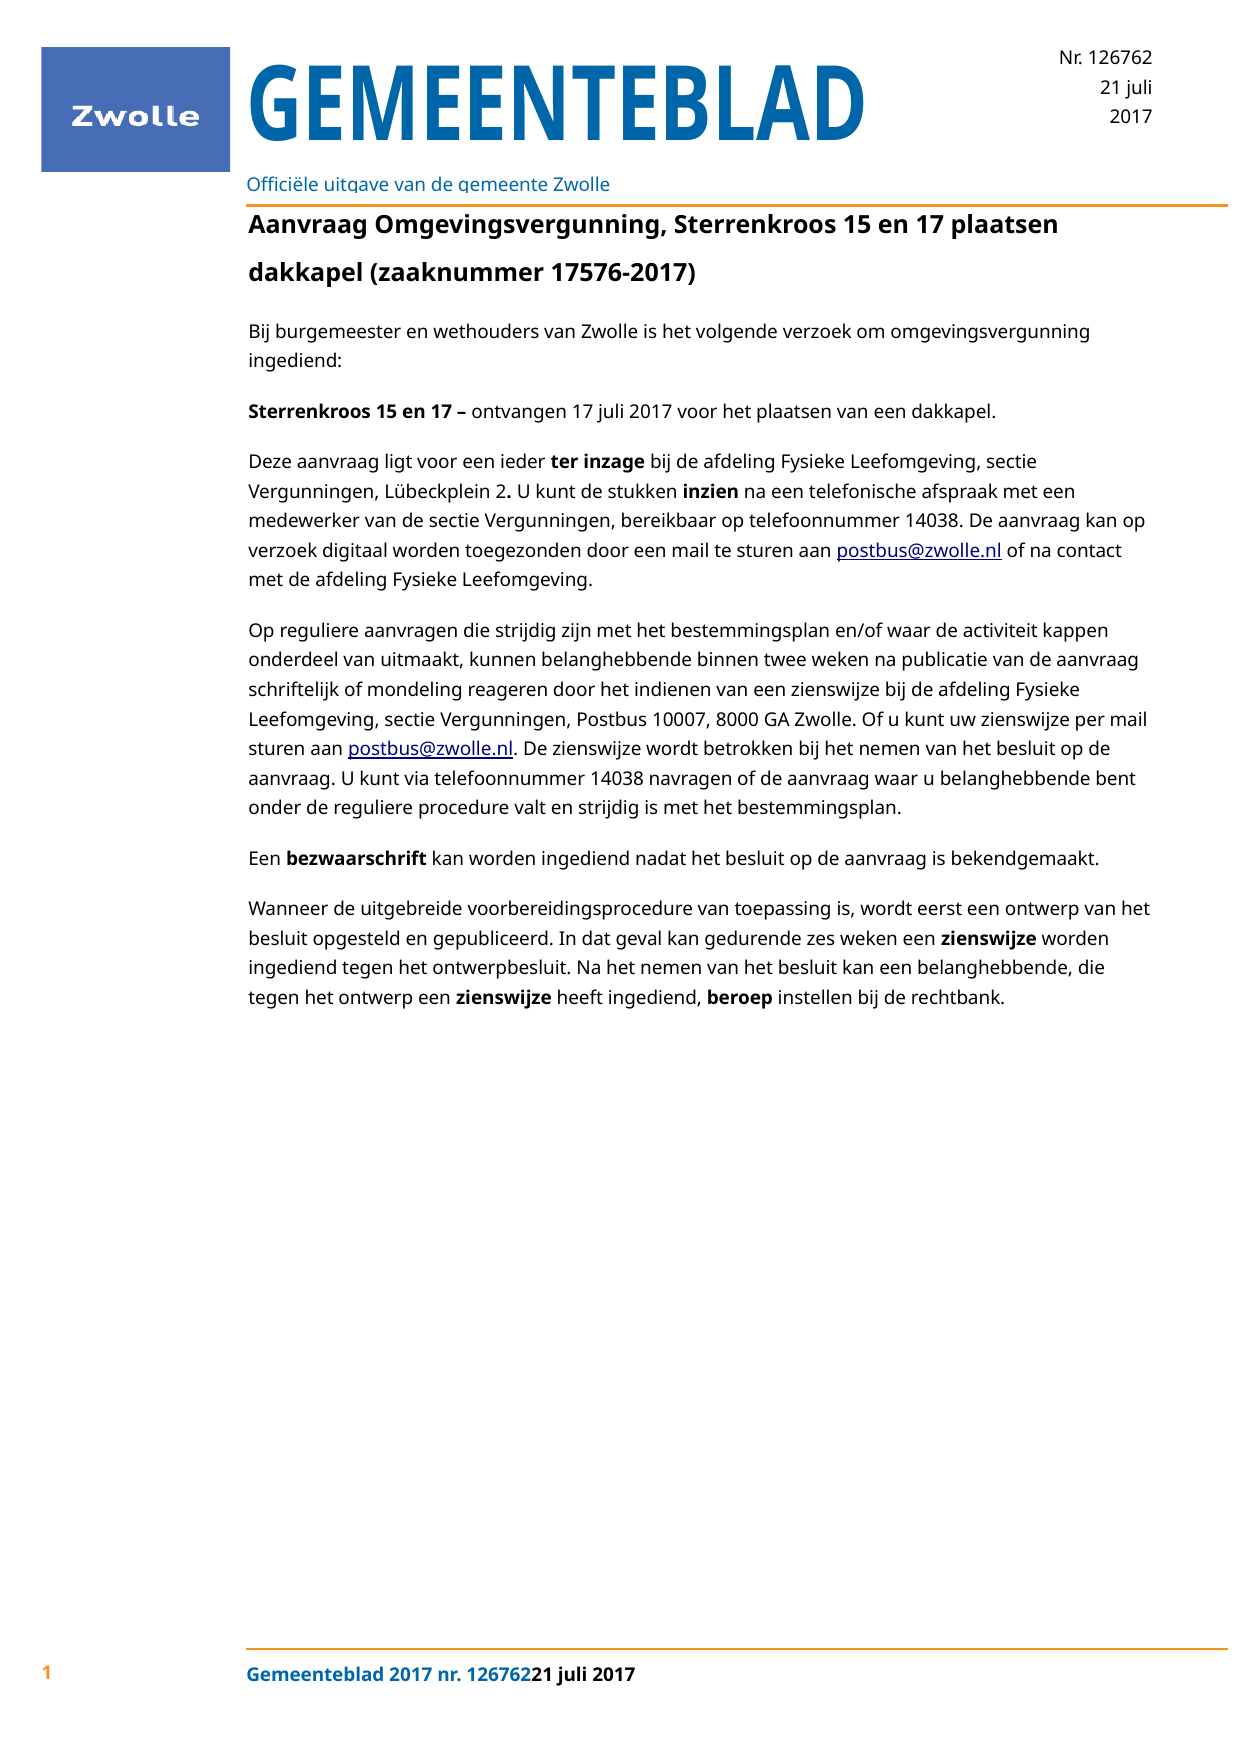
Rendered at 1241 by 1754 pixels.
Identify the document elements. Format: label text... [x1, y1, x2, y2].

text Bij burgemeester en wethouders van Zwolle is het volgende verzoek om omgevingsvergunning ingediend: [248, 318, 1152, 373]
picture [41, 47, 231, 172]
text Deze aanvraag ligt voor een ieder ter inzage bij de afdeling Fysieke Leefomgeving, sectie Vergunningen, Lübeckplein 2. U kunt de stukken inzien na een telefonische afspraak met een medewerker van de sectie Vergunningen, bereikbaar op telefoonnummer 14038. De aanvraag kan op verzoek digitaal worden toegezonden door een mail te sturen aan postbus@zwolle.nl of na contact met de afdeling Fysieke Leefomgeving. [248, 448, 1152, 592]
text Op reguliere aanvragen die strijdig zijn met het bestemmingsplan en/of waar de activiteit kappen onderdeel van uitmaakt, kunnen belanghebbende binnen twee weken na publicatie van de aanvraag schriftelijk of mondeling reageren door het indienen van een zienswijze bij de afdeling Fysieke Leefomgeving, sectie Vergunningen, Postbus 10007, 8000 GA Zwolle. Of u kunt uw zienswijze per mail sturen aan postbus@zwolle.nl. De zienswijze wordt betrokken bij het nemen van het besluit op de aanvraag. U kunt via telefoonnummer 14038 navragen of de aanvraag waar u belanghebbende bent onder de reguliere procedure valt en strijdig is met het bestemmingsplan. [248, 617, 1152, 820]
text Wanneer de uitgebreide voorbereidingsprocedure van toepassing is, wordt eerst een ontwerp van het besluit opgesteld en gepubliceerd. In dat geval kan gedurende zes weken een zienswijze worden ingediend tegen het ontwerpbesluit. Na het nemen van het besluit kan een belanghebbende, die tegen het ontwerp een zienswijze heeft ingediend, beroep instellen bij de rechtbank. [248, 895, 1152, 1010]
text Aanvraag Omgevingsvergunning, Sterrenkroos 15 en 17 plaatsen dakkapel (zaaknummer 17576-2017) [248, 207, 1152, 288]
text Sterrenkroos 15 en 17 – ontvangen 17 juli 2017 voor het plaatsen van een dakkapel. [248, 398, 1152, 424]
text Een bezwaarschrift kan worden ingediend nadat het besluit op de aanvraag is bekendgemaakt. [248, 845, 1152, 871]
